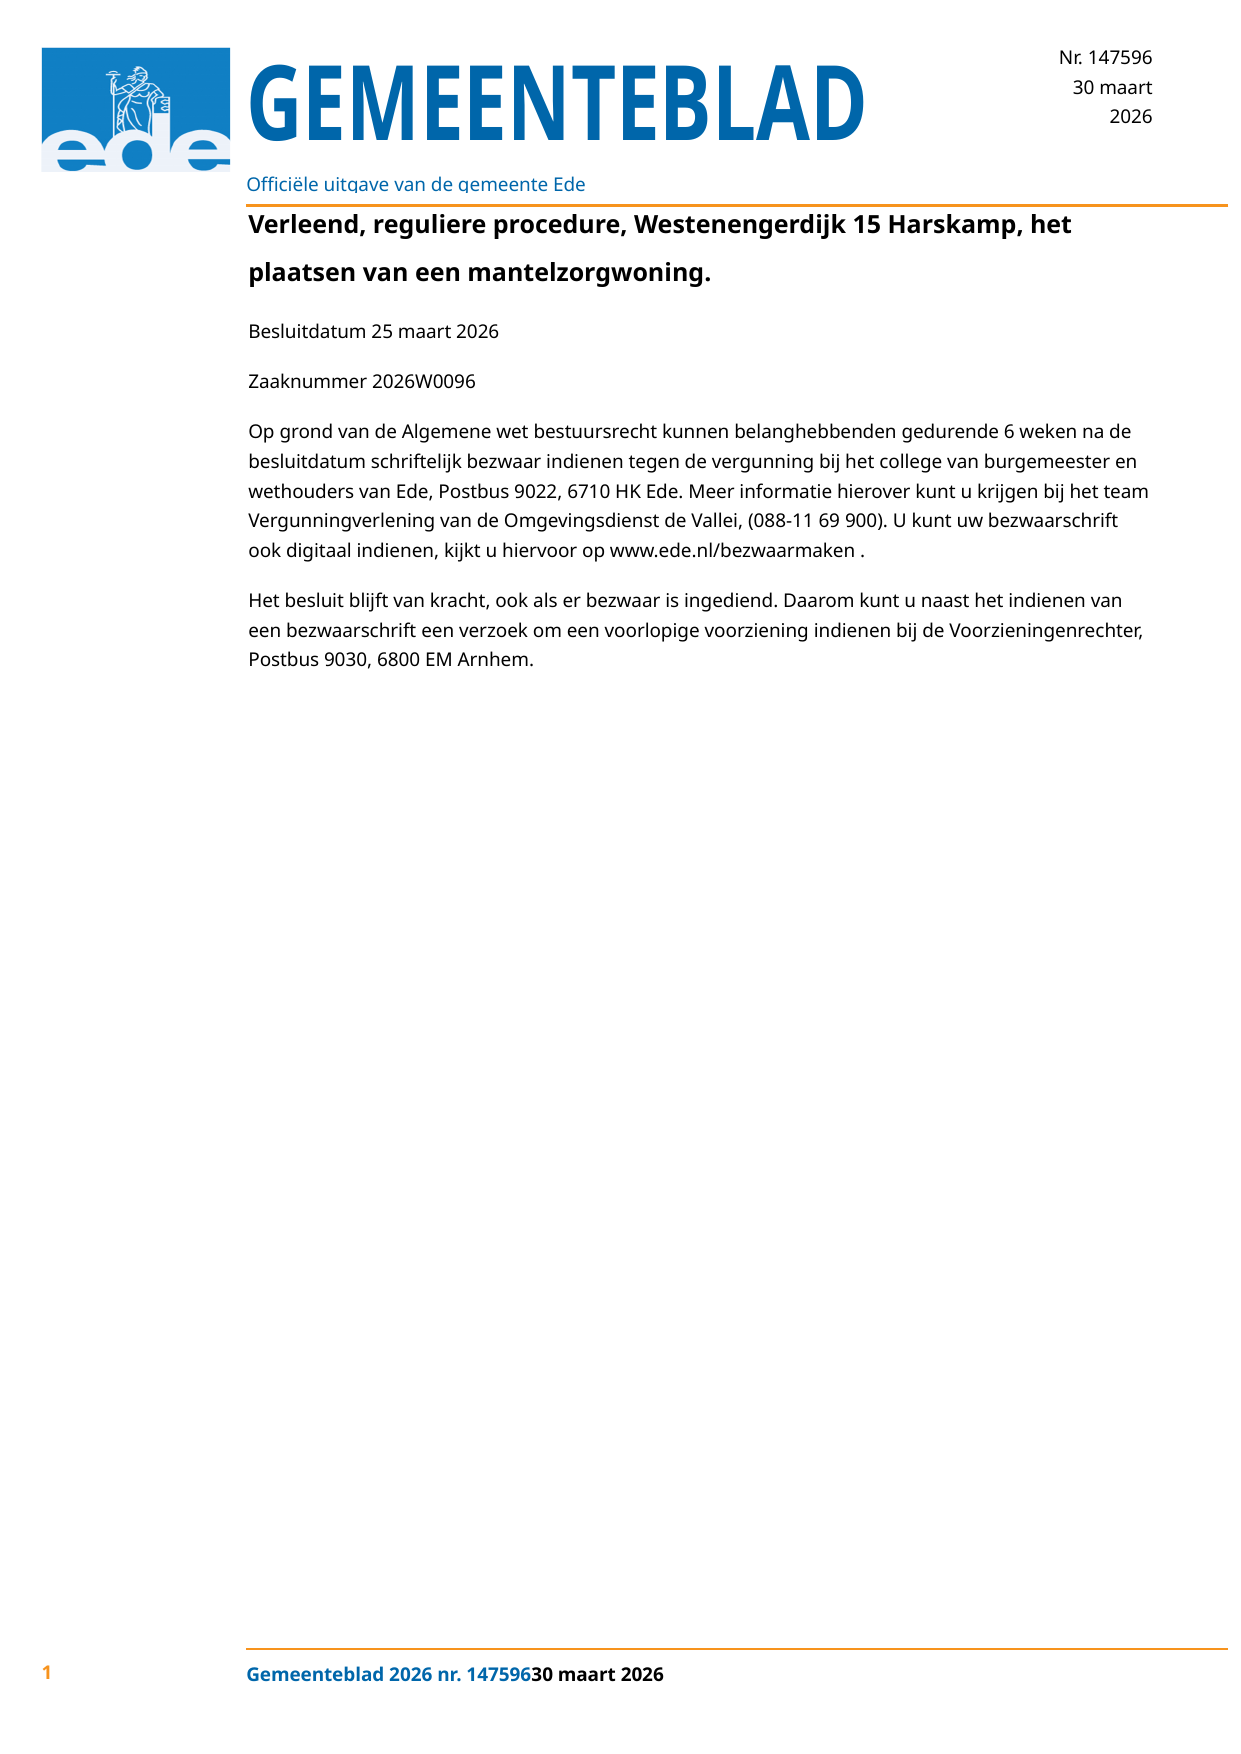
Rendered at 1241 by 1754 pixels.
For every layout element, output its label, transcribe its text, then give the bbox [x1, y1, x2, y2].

text Op grond van de Algemene wet bestuursrecht kunnen belanghebbenden gedurende 6 weken na de besluitdatum schriftelijk bezwaar indienen tegen de vergunning bij het college van burgemeester en wethouders van Ede, Postbus 9022, 6710 HK Ede. Meer informatie hierover kunt u krijgen bij het team Vergunningverlening van de Omgevingsdienst de Vallei, (088-11 69 900). U kunt uw bezwaarschrift ook digitaal indienen, kijkt u hiervoor op www.ede.nl/bezwaarmaken . [248, 419, 1152, 563]
text Het besluit blijft van kracht, ook als er bezwaar is ingediend. Daarom kunt u naast het indienen van een bezwaarschrift een verzoek om een voorlopige voorziening indienen bij de Voorzieningenrechter, Postbus 9030, 6800 EM Arnhem. [248, 587, 1152, 672]
text Zaaknummer 2026W0096 [248, 368, 1152, 394]
text Verleend, reguliere procedure, Westenengerdijk 15 Harskamp, het plaatsen van een mantelzorgwoning. [248, 207, 1152, 288]
text Besluitdatum 25 maart 2026 [248, 318, 1152, 344]
picture [41, 47, 231, 172]
